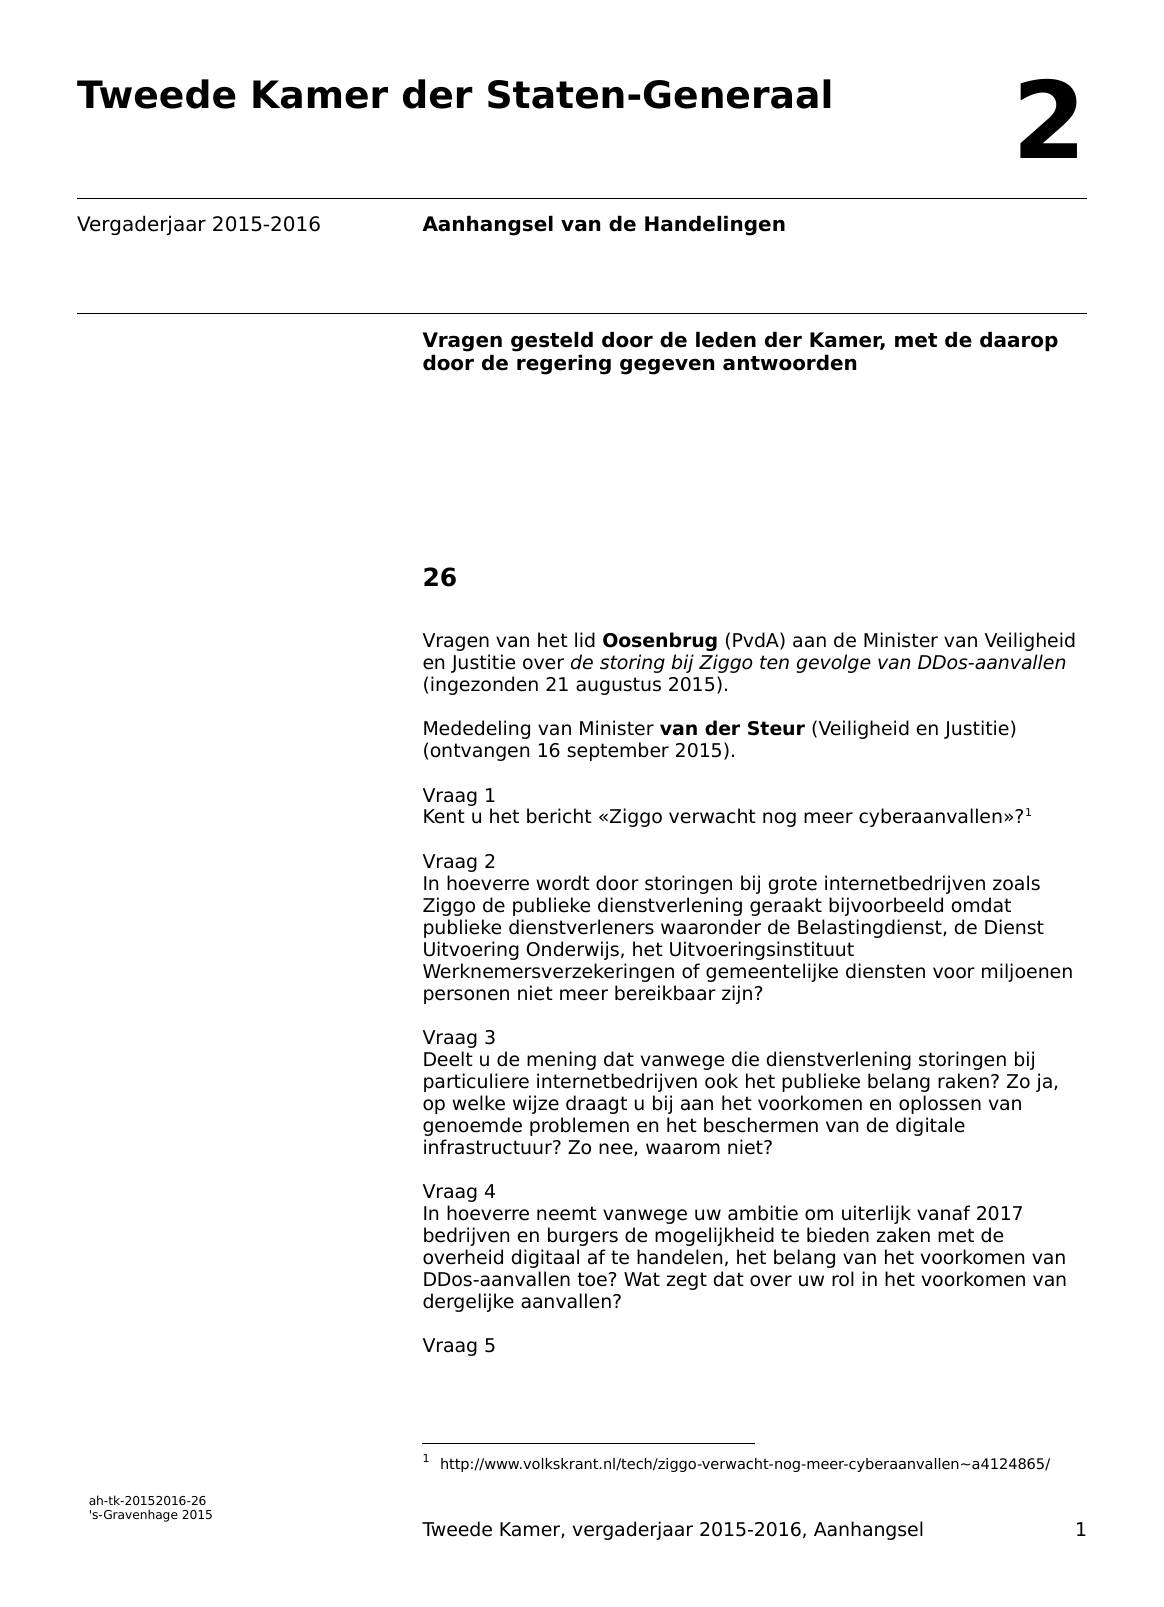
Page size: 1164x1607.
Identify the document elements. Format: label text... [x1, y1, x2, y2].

text http://www.volkskrant.nl/tech/ziggo-verwacht-nog-meer-cyberaanvallen~a4124865/ [422, 1452, 1087, 1474]
text Vraag 3 [422, 1027, 1087, 1049]
table_cell Vergaderjaar 2015-2016 [77, 199, 422, 313]
table_header Tweede Kamer der Staten-Generaal [77, 59, 886, 198]
text ah-tk-20152016-26 [88, 1494, 323, 1508]
table_cell Vragen gesteld door de leden der Kamer, met de daarop door de regering gegeven antwoorden [422, 314, 1087, 375]
text Vraag 5 [422, 1335, 1087, 1357]
text Vraag 2 [422, 851, 1087, 873]
table_cell Aanhangsel van de Handelingen [422, 199, 1087, 313]
table_cell [77, 314, 422, 375]
text Vraag 1 [422, 784, 1087, 806]
text In hoeverre wordt door storingen bij grote internetbedrijven zoals Ziggo de publieke dienstverlening geraakt bijvoorbeeld omdat publieke dienstverleners waaronder de Belastingdienst, de Dienst Uitvoering Onderwijs, het Uitvoeringsinstituut Werknemersverzekeringen of gemeentelijke diensten voor miljoenen personen niet meer bereikbaar zijn? [422, 873, 1087, 1004]
text Deelt u de mening dat vanwege die dienstverlening storingen bij particuliere internetbedrijven ook het publieke belang raken? Zo ja, op welke wijze draagt u bij aan het voorkomen en oplossen van genoemde problemen en het beschermen van de digitale infrastructuur? Zo nee, waarom niet? [422, 1049, 1087, 1158]
text Vragen van het lid Oosenbrug (PvdA) aan de Minister van Veiligheid en Justitie over de storing bij Ziggo ten gevolge van DDos-aanvallen (ingezonden 21 augustus 2015). [422, 630, 1087, 696]
text 's-Gravenhage 2015 [88, 1508, 323, 1522]
text Mededeling van Minister van der Steur (Veiligheid en Justitie) (ontvangen 16 september 2015). [422, 718, 1087, 762]
text In hoeverre neemt vanwege uw ambitie om uiterlijk vanaf 2017 bedrijven en burgers de mogelijkheid te bieden zaken met de overheid digitaal af te handelen, het belang van het voorkomen van DDos-aanvallen toe? Wat zegt dat over uw rol in het voorkomen van dergelijke aanvallen? [422, 1203, 1087, 1313]
text Vraag 4 [422, 1181, 1087, 1203]
text Kent u het bericht «Ziggo verwacht nog meer cyberaanvallen»? [422, 806, 1087, 828]
text 26 [422, 563, 1087, 592]
table_header 2 [886, 59, 1087, 198]
